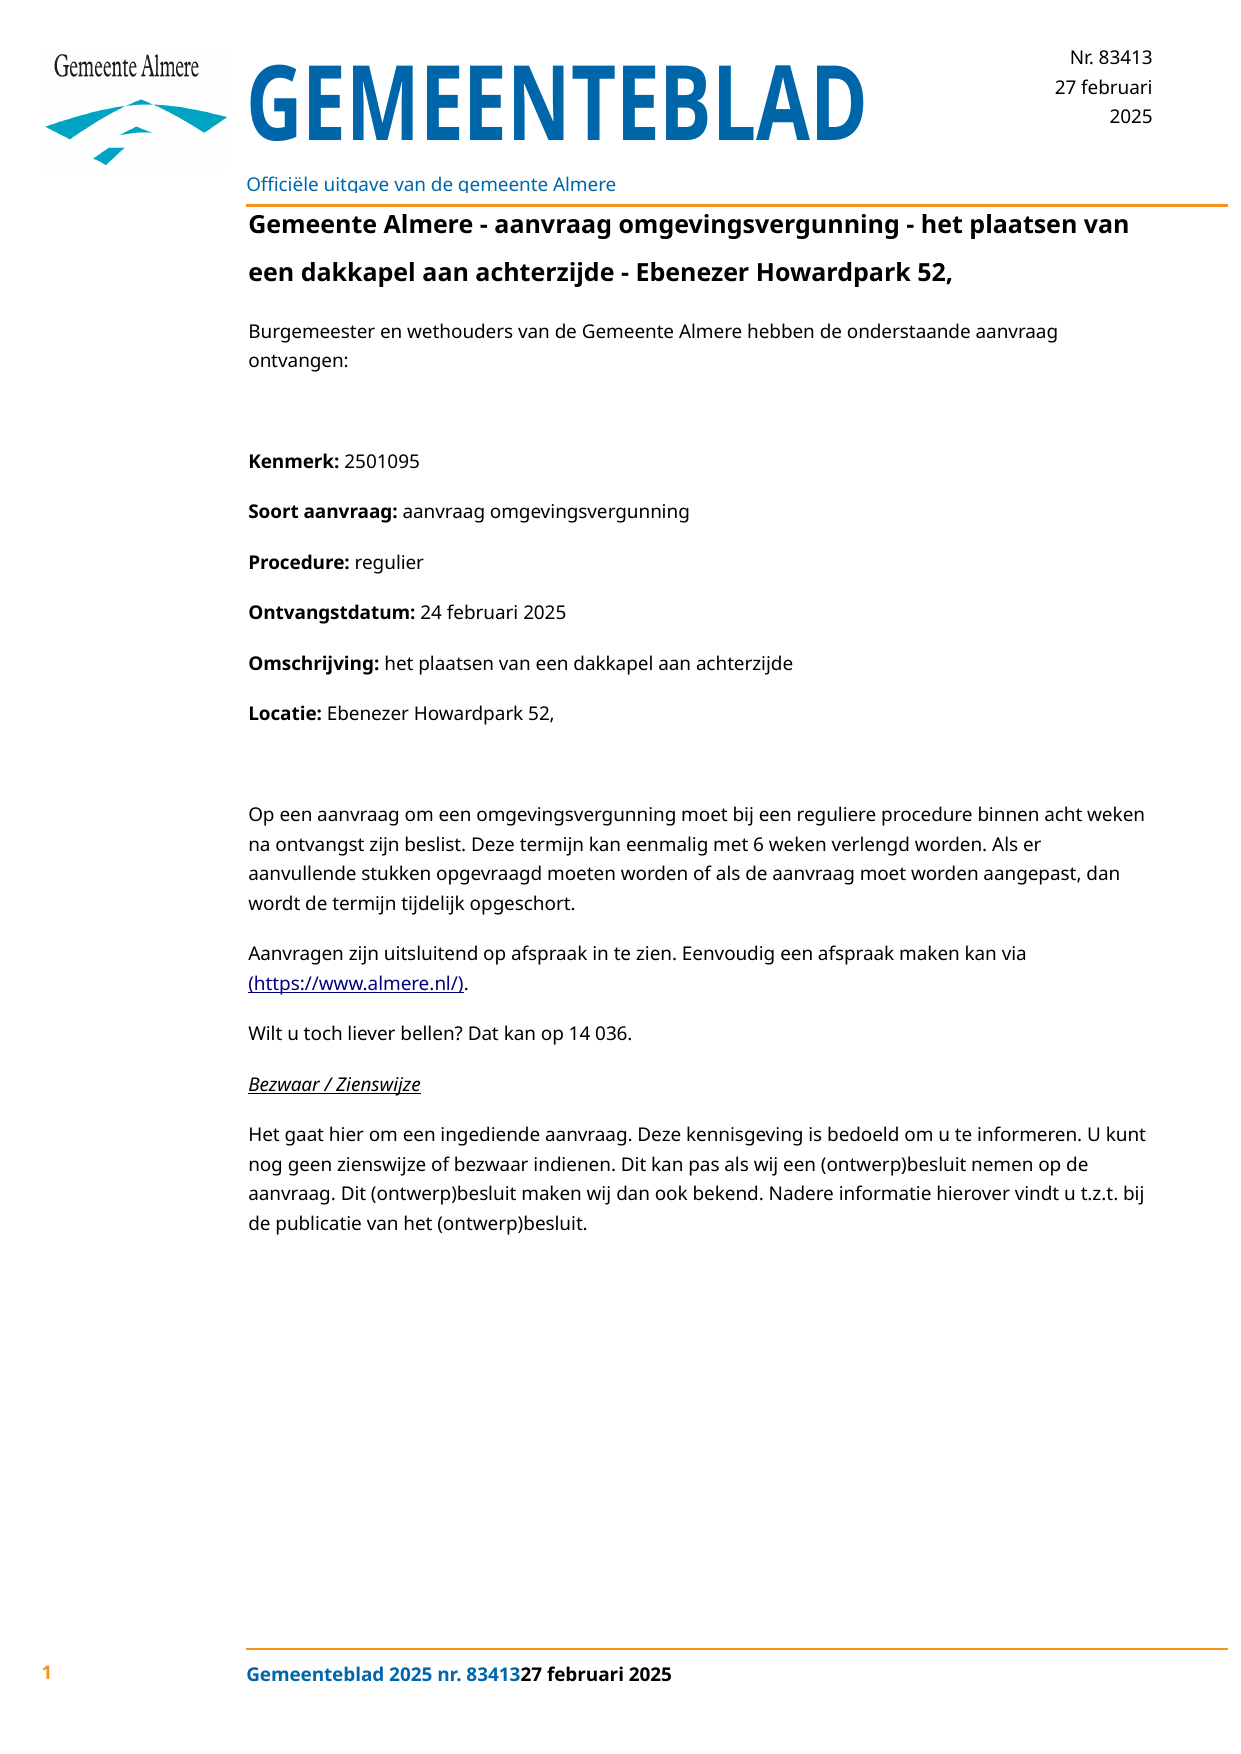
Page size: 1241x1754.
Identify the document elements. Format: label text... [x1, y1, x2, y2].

text Kenmerk: 2501095 [248, 448, 1152, 474]
text Aanvragen zijn uitsluitend op afspraak in te zien. Eenvoudig een afspraak maken kan via (https://www.almere.nl/). [248, 940, 1152, 996]
text Het gaat hier om een ingediende aanvraag. Deze kennisgeving is bedoeld om u te informeren. U kunt nog geen zienswijze of bezwaar indienen. Dit kan pas als wij een (ontwerp)besluit nemen op de aanvraag. Dit (ontwerp)besluit maken wij dan ook bekend. Nadere informatie hierover vindt u t.z.t. bij de publicatie van het (ontwerp)besluit. [248, 1121, 1152, 1236]
picture [41, 47, 231, 172]
text Locatie: Ebenezer Howardpark 52, [248, 700, 1152, 726]
text Procedure: regulier [248, 549, 1152, 575]
text Gemeente Almere - aanvraag omgevingsvergunning - het plaatsen van een dakkapel aan achterzijde - Ebenezer Howardpark 52, [248, 207, 1152, 288]
text Bezwaar / Zienswijze [248, 1071, 1152, 1097]
text Omschrijving: het plaatsen van een dakkapel aan achterzijde [248, 650, 1152, 676]
text Op een aanvraag om een omgevingsvergunning moet bij een reguliere procedure binnen acht weken na ontvangst zijn beslist. Deze termijn kan eenmalig met 6 weken verlengd worden. Als er aanvullende stukken opgevraagd moeten worden of als de aanvraag moet worden aangepast, dan wordt de termijn tijdelijk opgeschort. [248, 801, 1152, 916]
text Ontvangstdatum: 24 februari 2025 [248, 599, 1152, 625]
text Wilt u toch liever bellen? Dat kan op 14 036. [248, 1020, 1152, 1046]
text Burgemeester en wethouders van de Gemeente Almere hebben de onderstaande aanvraag ontvangen: [248, 318, 1152, 373]
text Soort aanvraag: aanvraag omgevingsvergunning [248, 499, 1152, 524]
